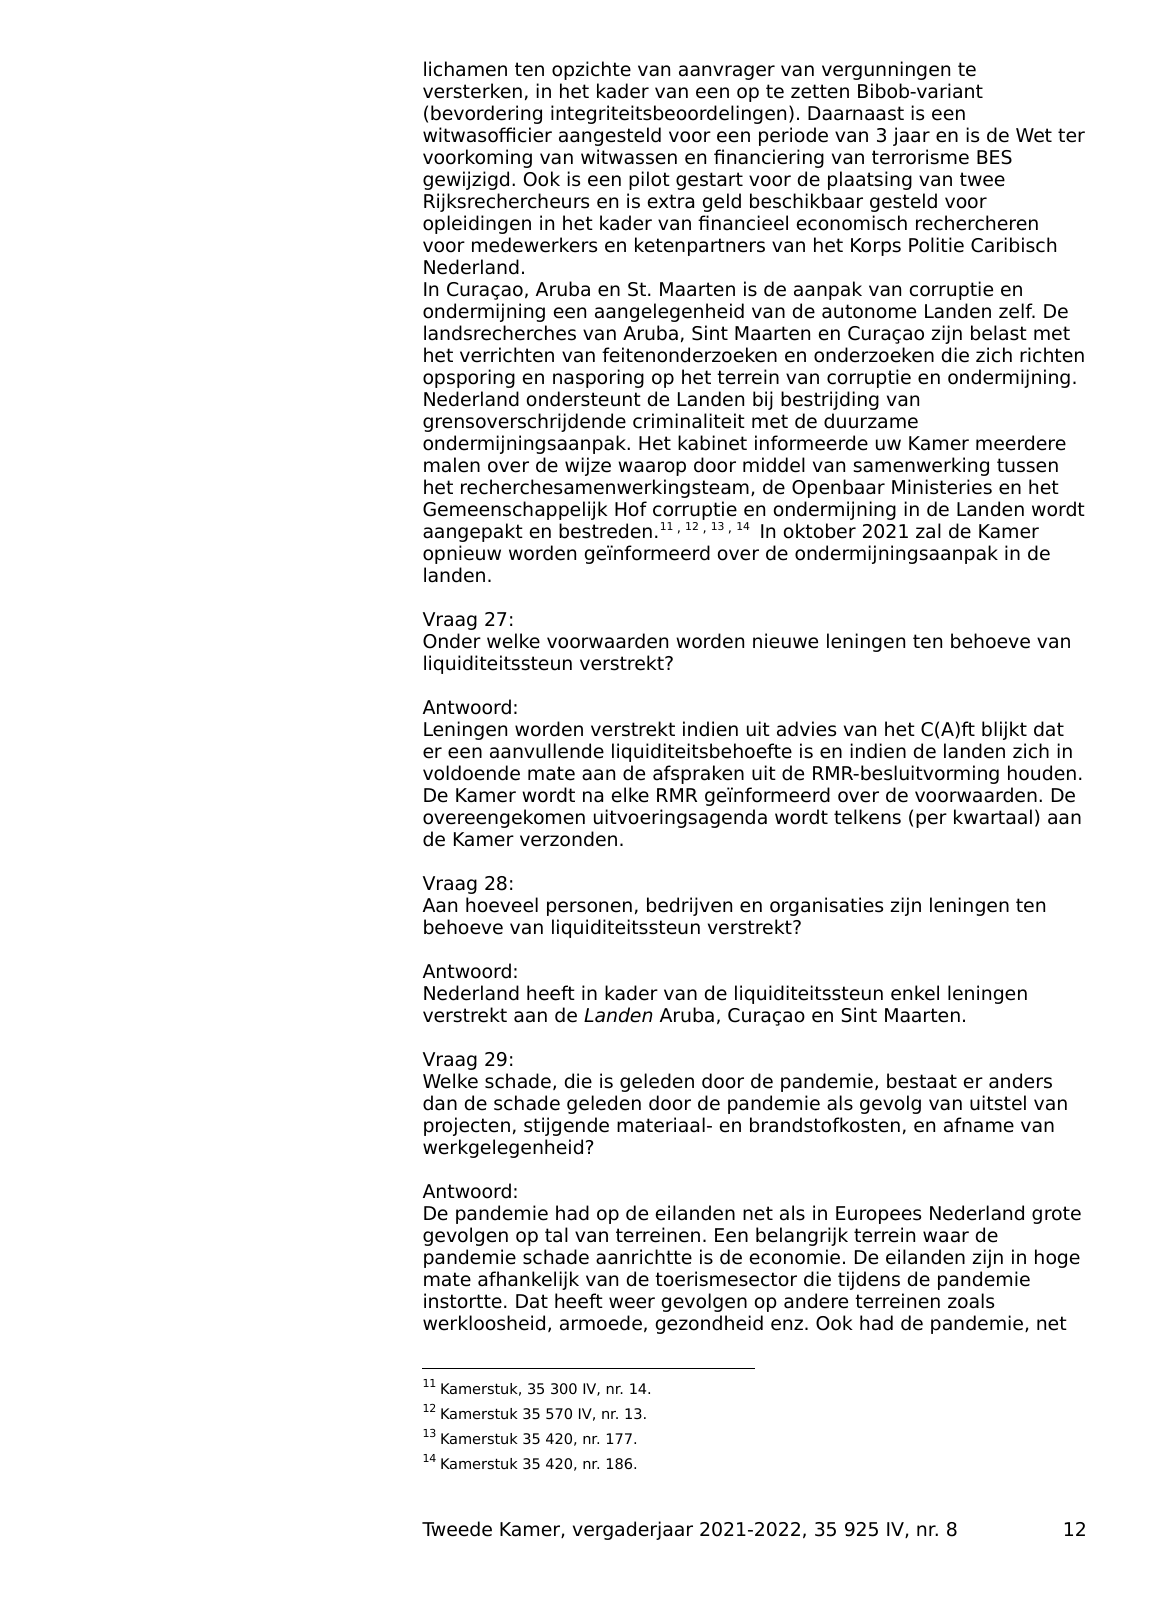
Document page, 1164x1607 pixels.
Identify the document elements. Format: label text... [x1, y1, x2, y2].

text Vraag 27: [422, 609, 1087, 631]
text Kamerstuk 35 420, nr. 177. [422, 1427, 1087, 1449]
text Kamerstuk 35 570 IV, nr. 13. [422, 1402, 1087, 1424]
text Aan hoeveel personen, bedrijven en organisaties zijn leningen ten behoeve van liquiditeitssteun verstrekt? [422, 895, 1087, 939]
text Kamerstuk 35 420, nr. 186. [422, 1452, 1087, 1474]
text Kamerstuk, 35 300 IV, nr. 14. [422, 1377, 1087, 1399]
text Leningen worden verstrekt indien uit advies van het C(A)ft blijkt dat er een aanvullende liquiditeitsbehoefte is en indien de landen zich in voldoende mate aan de afspraken uit de RMR-besluitvorming houden. De Kamer wordt na elke RMR geïnformeerd over de voorwaarden. De overeengekomen uitvoeringsagenda wordt telkens (per kwartaal) aan de Kamer verzonden. [422, 719, 1087, 851]
text In Curaçao, Aruba en St. Maarten is de aanpak van corruptie en ondermijning een aangelegenheid van de autonome Landen zelf. De landsrecherches van Aruba, Sint Maarten en Curaçao zijn belast met het verrichten van feitenonderzoeken en onderzoeken die zich richten opsporing en nasporing op het terrein van corruptie en ondermijning. Nederland ondersteunt de Landen bij bestrijding van grensoverschrijdende criminaliteit met de duurzame ondermijningsaanpak. Het kabinet informeerde uw Kamer meerdere malen over de wijze waarop door middel van samenwerking tussen het recherchesamenwerkingsteam, de Openbaar Ministeries en het Gemeenschappelijk Hof corruptie en ondermijning in de Landen wordt aangepakt en bestreden., , , In oktober 2021 zal de Kamer opnieuw worden geïnformeerd over de ondermijningsaanpak in de landen. [422, 279, 1087, 587]
text Antwoord: [422, 1181, 1087, 1203]
text Vraag 28: [422, 873, 1087, 895]
text Antwoord: [422, 961, 1087, 983]
text Welke schade, die is geleden door de pandemie, bestaat er anders dan de schade geleden door de pandemie als gevolg van uitstel van projecten, stijgende materiaal- en brandstofkosten, en afname van werkgelegenheid? [422, 1071, 1087, 1159]
text De pandemie had op de eilanden net als in Europees Nederland grote gevolgen op tal van terreinen. Een belangrijk terrein waar de pandemie schade aanrichtte is de economie. De eilanden zijn in hoge mate afhankelijk van de toerismesector die tijdens de pandemie instortte. Dat heeft weer gevolgen op andere terreinen zoals werkloosheid, armoede, gezondheid enz. Ook had de pandemie, net [422, 1203, 1087, 1335]
text Antwoord: [422, 697, 1087, 719]
text Onder welke voorwaarden worden nieuwe leningen ten behoeve van liquiditeitssteun verstrekt? [422, 631, 1087, 675]
text Vraag 29: [422, 1049, 1087, 1071]
text Nederland heeft in kader van de liquiditeitssteun enkel leningen verstrekt aan de Landen Aruba, Curaçao en Sint Maarten. [422, 983, 1087, 1027]
text lichamen ten opzichte van aanvrager van vergunningen te versterken, in het kader van een op te zetten Bibob-variant (bevordering integriteitsbeoordelingen). Daarnaast is een witwasofficier aangesteld voor een periode van 3 jaar en is de Wet ter voorkoming van witwassen en financiering van terrorisme BES gewijzigd. Ook is een pilot gestart voor de plaatsing van twee Rijksrechercheurs en is extra geld beschikbaar gesteld voor opleidingen in het kader van financieel economisch rechercheren voor medewerkers en ketenpartners van het Korps Politie Caribisch Nederland. [422, 59, 1087, 279]
